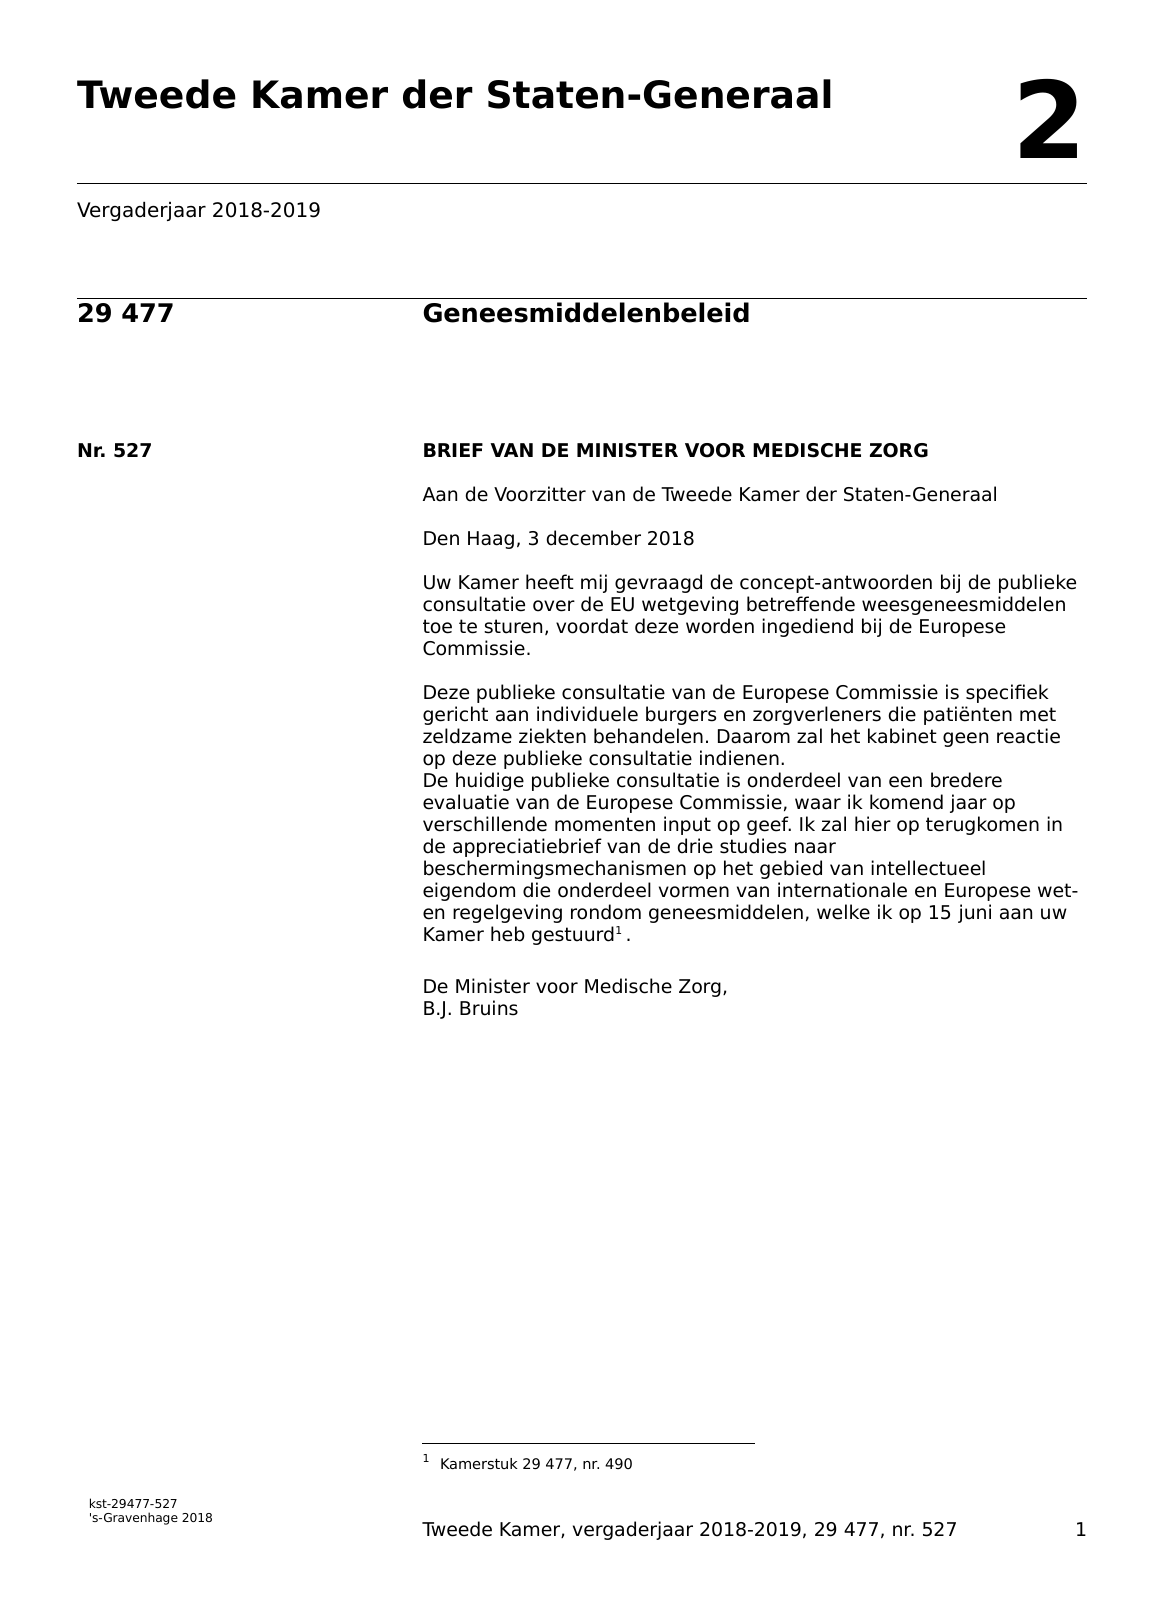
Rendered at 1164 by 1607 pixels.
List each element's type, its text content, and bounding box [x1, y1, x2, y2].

text Uw Kamer heeft mij gevraagd de concept-antwoorden bij de publieke consultatie over de EU wetgeving betreffende weesgeneesmiddelen toe te sturen, voordat deze worden ingediend bij de Europese Commissie. [422, 572, 1087, 660]
subtitle 29 477 Geneesmiddelenbeleid [77, 299, 1087, 329]
text Kamerstuk 29 477, nr. 490 [422, 1452, 1087, 1474]
text Deze publieke consultatie van de Europese Commissie is specifiek gericht aan individuele burgers en zorgverleners die patiënten met zeldzame ziekten behandelen. Daarom zal het kabinet geen reactie op deze publieke consultatie indienen. [422, 682, 1087, 770]
subtitle Nr. 527 BRIEF VAN DE MINISTER VOOR MEDISCHE ZORG [77, 440, 1087, 462]
text 's-Gravenhage 2018 [88, 1511, 323, 1525]
text Aan de Voorzitter van de Tweede Kamer der Staten-Generaal [422, 484, 1087, 506]
text De huidige publieke consultatie is onderdeel van een bredere evaluatie van de Europese Commissie, waar ik komend jaar op verschillende momenten input op geef. Ik zal hier op terugkomen in de appreciatiebrief van de drie studies naar beschermingsmechanismen op het gebied van intellectueel eigendom die onderdeel vormen van internationale en Europese wet- en regelgeving rondom geneesmiddelen, welke ik op 15 juni aan uw Kamer heb gestuurd. [422, 770, 1087, 946]
text kst-29477-527 [88, 1497, 323, 1511]
table_header Tweede Kamer der Staten-Generaal [77, 59, 886, 183]
table_header 2 [886, 59, 1087, 183]
table_cell Vergaderjaar 2018-2019 [77, 184, 1087, 298]
text De Minister voor Medische Zorg, B.J. Bruins [422, 976, 1087, 1020]
text Den Haag, 3 december 2018 [422, 528, 1087, 550]
